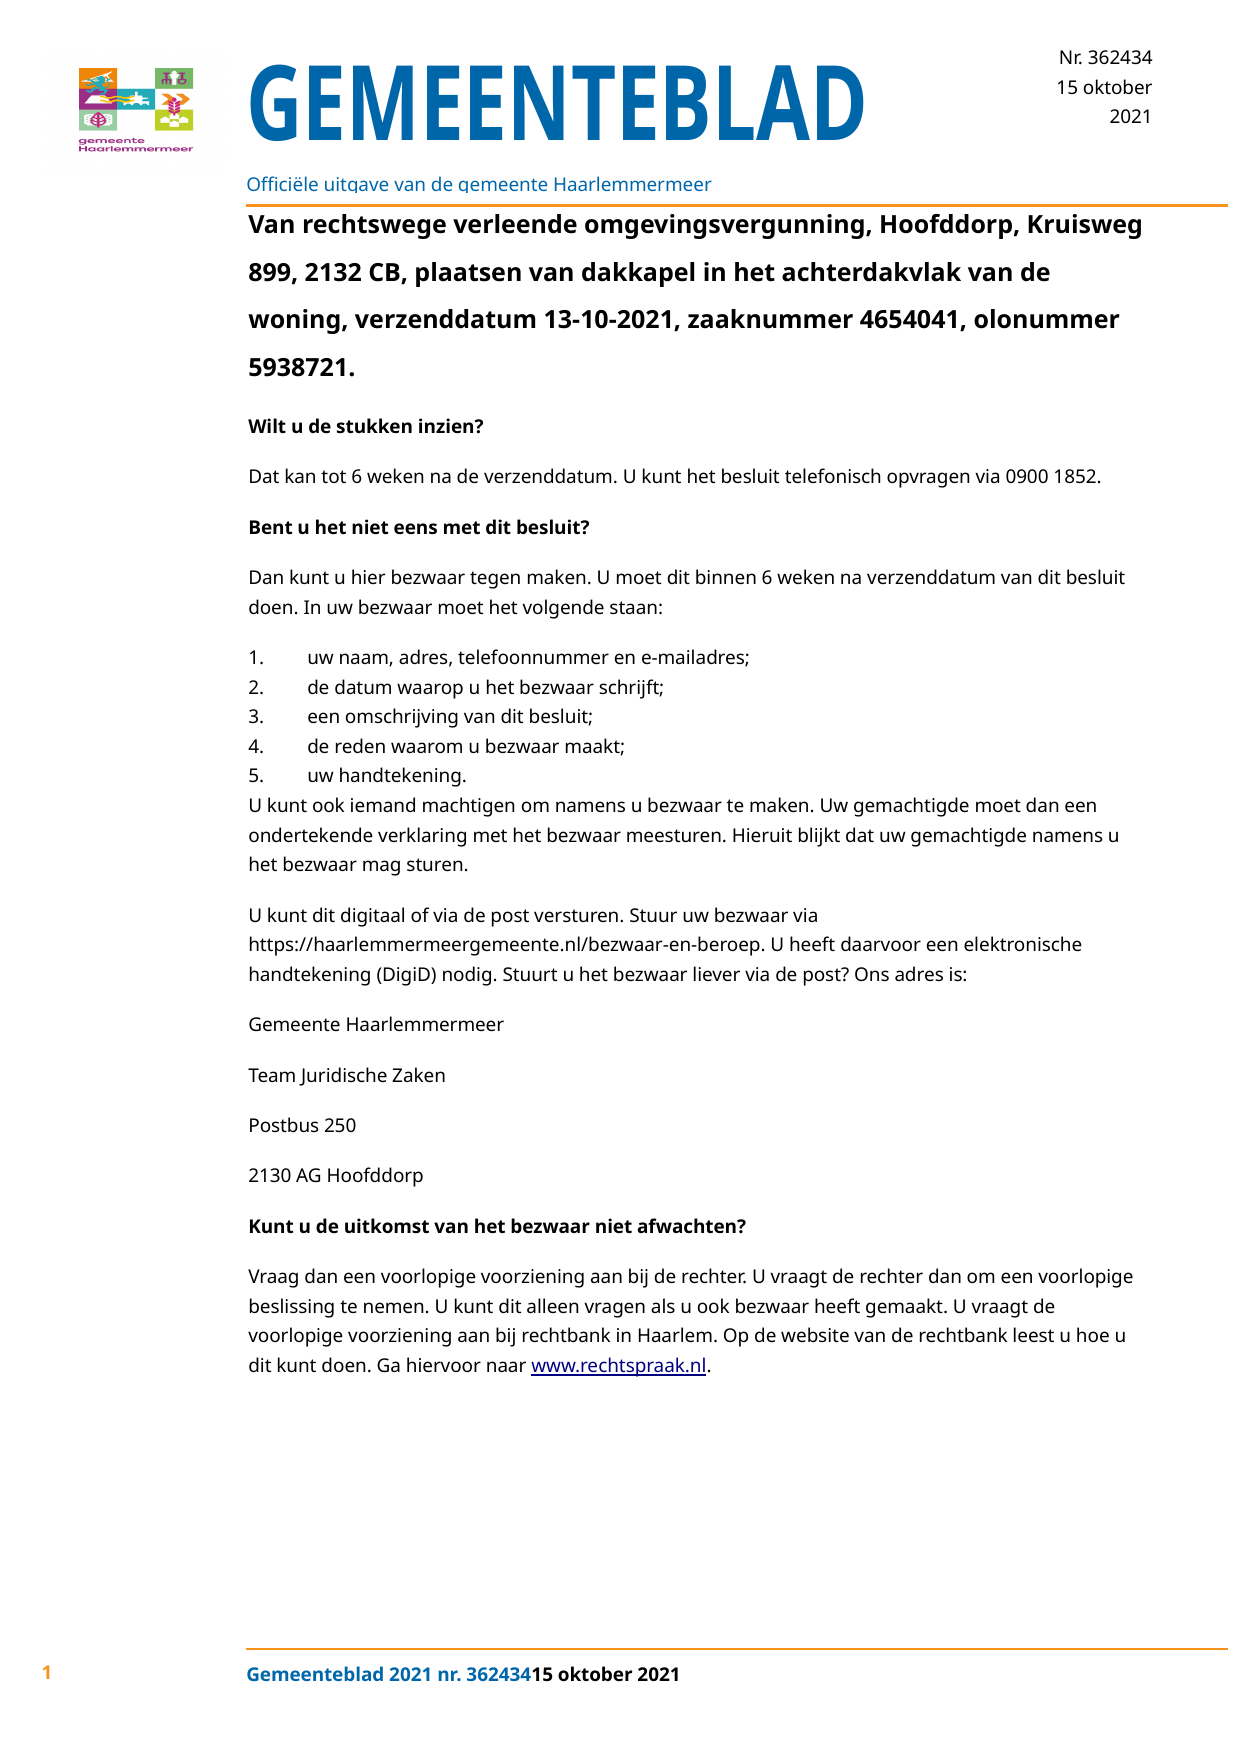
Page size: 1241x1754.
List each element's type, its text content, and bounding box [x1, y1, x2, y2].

text Wilt u de stukken inzien? [248, 413, 1152, 439]
text U kunt dit digitaal of via de post versturen. Stuur uw bezwaar via https://haarlemmermeergemeente.nl/bezwaar-en-beroep. U heeft daarvoor een elektronische handtekening (DigiD) nodig. Stuurt u het bezwaar liever via de post? Ons adres is: [248, 902, 1152, 987]
list de reden waarom u bezwaar maakt; [248, 733, 1152, 759]
text Postbus 250 [248, 1112, 1152, 1138]
text Bent u het niet eens met dit besluit? [248, 514, 1152, 540]
list de datum waarop u het bezwaar schrijft; [248, 674, 1152, 700]
text Vraag dan een voorlopige voorziening aan bij de rechter. U vraagt de rechter dan om een voorlopige beslissing te nemen. U kunt dit alleen vragen als u ook bezwaar heeft gemaakt. U vraagt de voorlopige voorziening aan bij rechtbank in Haarlem. Op de website van de rechtbank leest u hoe u dit kunt doen. Ga hiervoor naar www.rechtspraak.nl. [248, 1263, 1152, 1378]
text Team Juridische Zaken [248, 1062, 1152, 1088]
text Van rechtswege verleende omgevingsvergunning, Hoofddorp, Kruisweg 899, 2132 CB, plaatsen van dakkapel in het achterdakvlak van de woning, verzenddatum 13-10-2021, zaaknummer 4654041, olonummer 5938721. [248, 207, 1152, 384]
list uw handtekening. [248, 763, 1152, 788]
list uw naam, adres, telefoonnummer en e-mailadres; [248, 644, 1152, 670]
text Dan kunt u hier bezwaar tegen maken. U moet dit binnen 6 weken na verzenddatum van dit besluit doen. In uw bezwaar moet het volgende staan: [248, 564, 1152, 620]
text Gemeente Haarlemmermeer [248, 1011, 1152, 1037]
text Kunt u de uitkomst van het bezwaar niet afwachten? [248, 1213, 1152, 1239]
text 2130 AG Hoofddorp [248, 1163, 1152, 1188]
picture [41, 47, 231, 172]
text U kunt ook iemand machtigen om namens u bezwaar te maken. Uw gemachtigde moet dan een ondertekende verklaring met het bezwaar meesturen. Hieruit blijkt dat uw gemachtigde namens u het bezwaar mag sturen. [248, 792, 1152, 877]
text Dat kan tot 6 weken na de verzenddatum. U kunt het besluit telefonisch opvragen via 0900 1852. [248, 463, 1152, 489]
list een omschrijving van dit besluit; [248, 703, 1152, 729]
